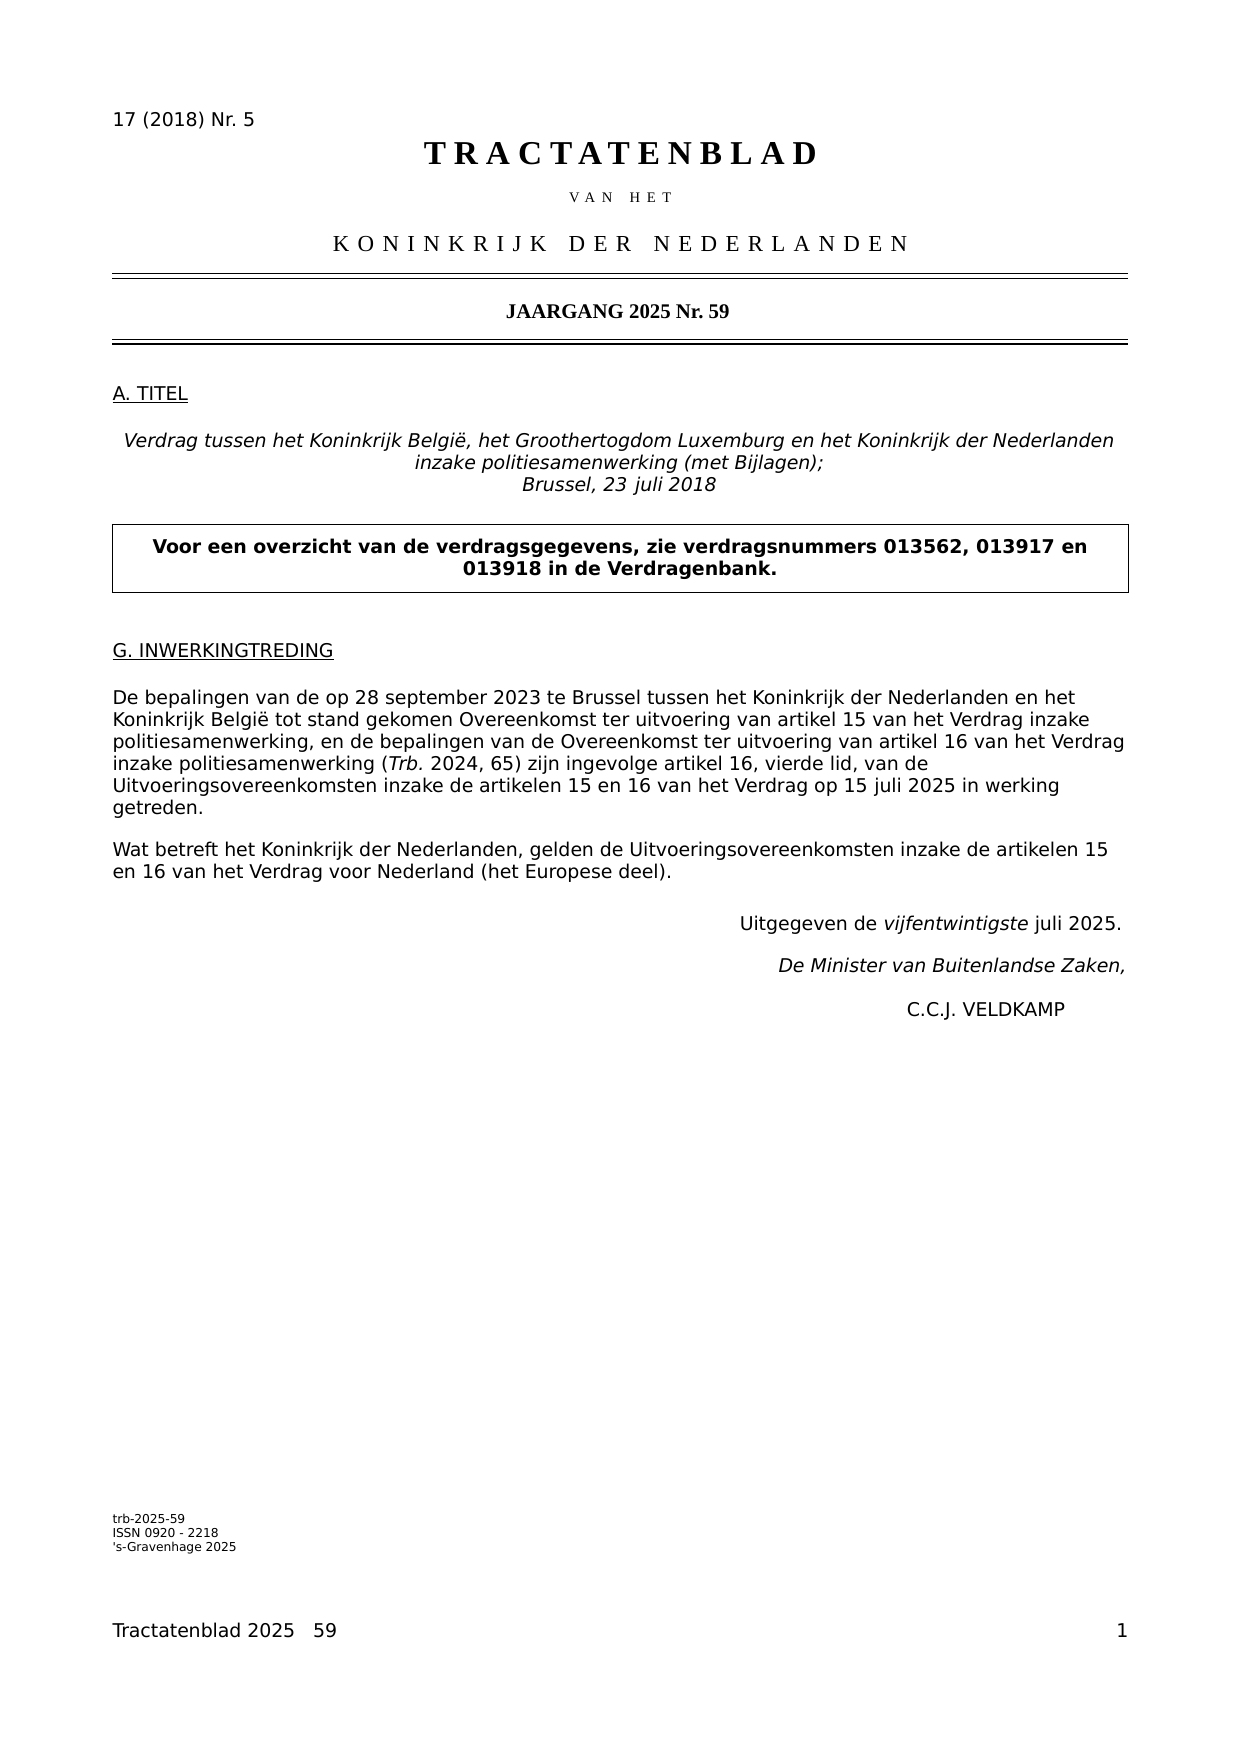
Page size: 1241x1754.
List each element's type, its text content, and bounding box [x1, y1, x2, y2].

text JAARGANG 2025 Nr. 59 [112, 299, 1128, 323]
text 's-Gravenhage 2025 [112, 1540, 346, 1554]
text Brussel, 23 juli 2018 [112, 474, 1128, 496]
text De bepalingen van de op 28 september 2023 te Brussel tussen het Koninkrijk der Nederlanden en het Koninkrijk België tot stand gekomen Overeenkomst ter uitvoering van artikel 15 van het Verdrag inzake politiesamenwerking, en de bepalingen van de Overeenkomst ter uitvoering van artikel 16 van het Verdrag inzake politiesamenwerking (Trb. 2024, 65) zijn ingevolge artikel 16, vierde lid, van de Uitvoeringsovereenkomsten inzake de artikelen 15 en 16 van het Verdrag op 15 juli 2025 in werking getreden. [112, 687, 1128, 819]
text De Minister van Buitenlandse Zaken, C.C.J. VELDKAMP [112, 955, 1128, 1021]
text ISSN 0920 - 2218 [112, 1526, 346, 1540]
text Wat betreft het Koninkrijk der Nederlanden, gelden de Uitvoeringsovereenkomsten inzake de artikelen 15 en 16 van het Verdrag voor Nederland (het Europese deel). [112, 839, 1128, 883]
text 17 (2018) Nr. 5 [112, 109, 1128, 131]
text Uitgegeven de vijfentwintigste juli 2025. [112, 913, 1128, 935]
text TRACTATENBLAD [112, 133, 1128, 172]
text VAN HET [112, 189, 1128, 206]
subtitle G. INWERKINGTREDING [112, 640, 1128, 662]
text trb-2025-59 [112, 1512, 346, 1526]
text KONINKRIJK DER NEDERLANDEN [112, 229, 1128, 256]
text Verdrag tussen het Koninkrijk België, het Groothertogdom Luxemburg en het Koninkrijk der Nederlanden inzake politiesamenwerking (met Bijlagen); [112, 430, 1128, 474]
subtitle A. TITEL [112, 383, 1128, 405]
